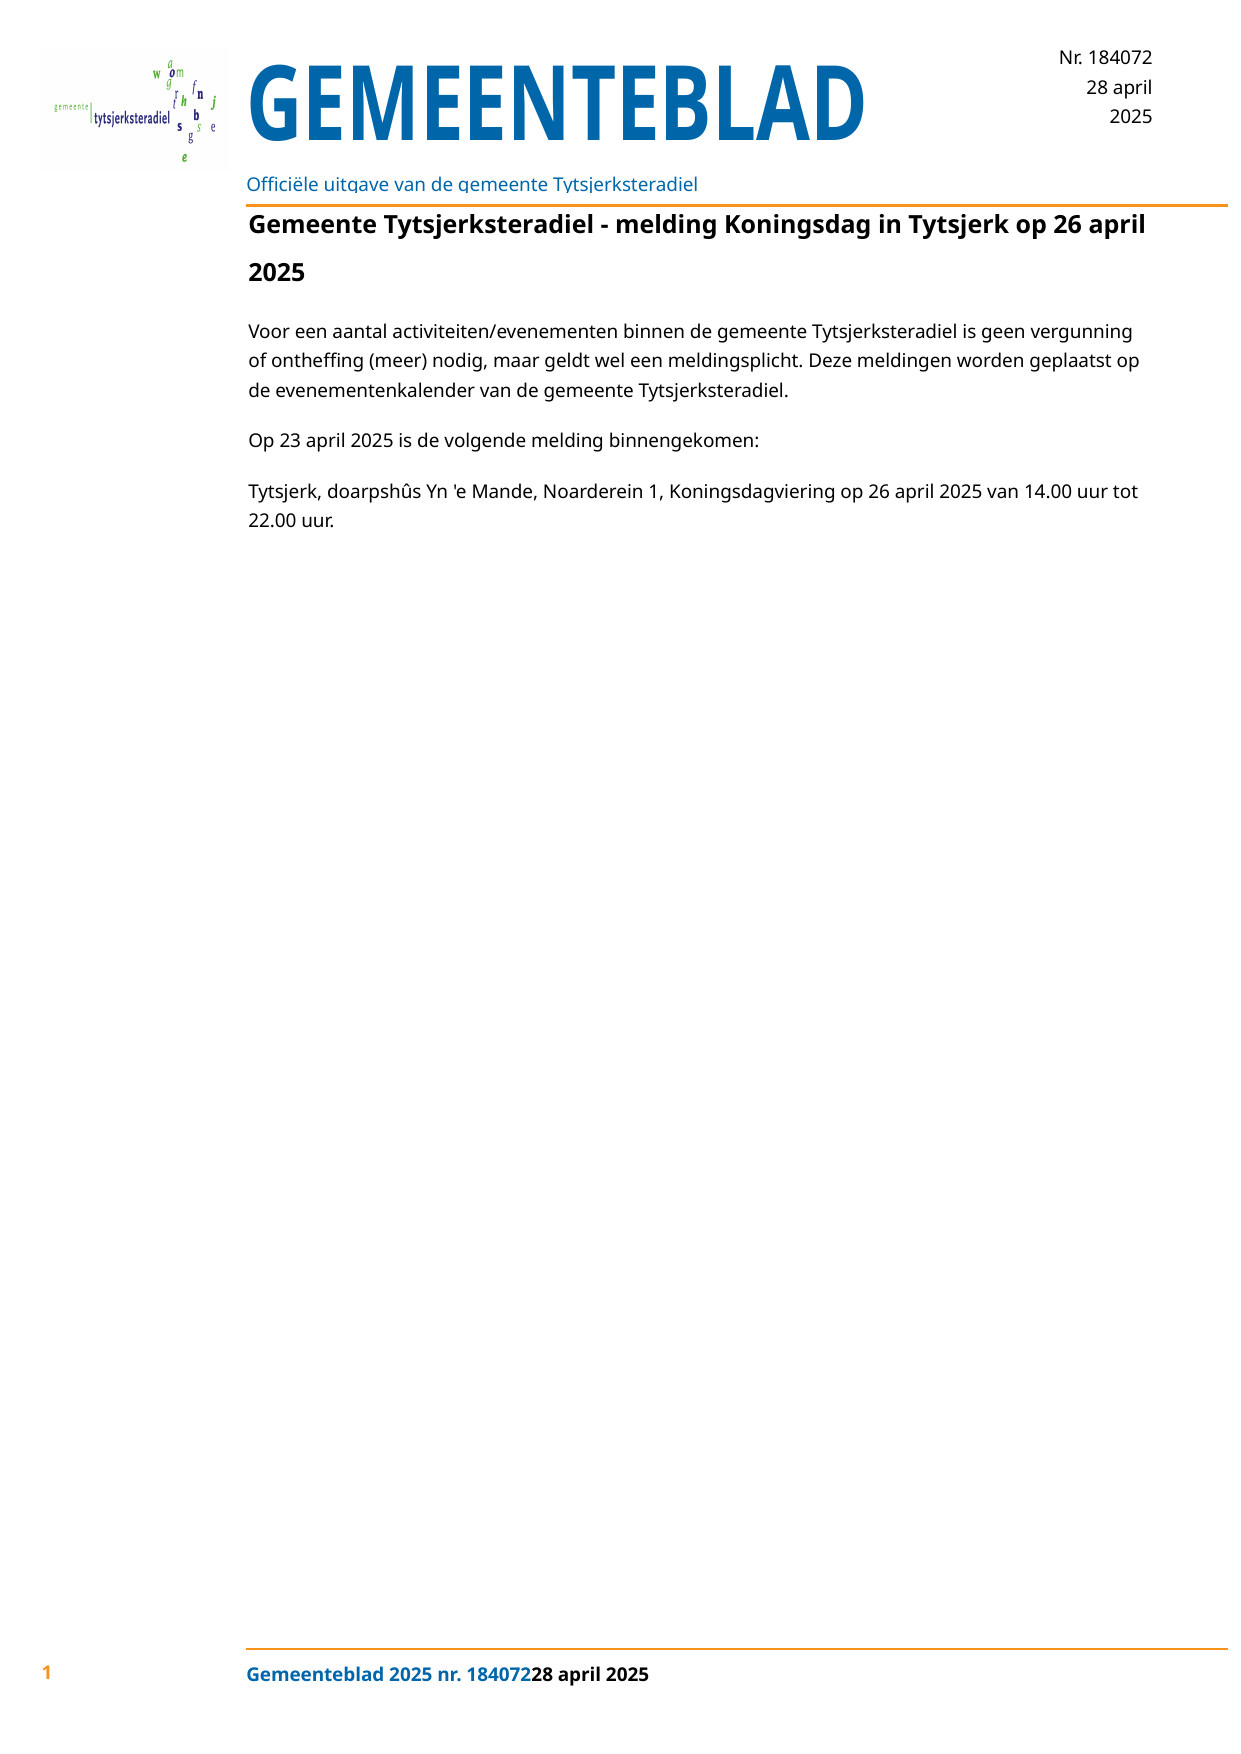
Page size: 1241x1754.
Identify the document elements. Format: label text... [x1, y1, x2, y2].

text Op 23 april 2025 is de volgende melding binnengekomen: [248, 427, 1152, 453]
picture [41, 47, 231, 172]
text Voor een aantal activiteiten/evenementen binnen de gemeente Tytsjerksteradiel is geen vergunning of ontheffing (meer) nodig, maar geldt wel een meldingsplicht. Deze meldingen worden geplaatst op de evenementenkalender van de gemeente Tytsjerksteradiel. [248, 318, 1152, 403]
text Gemeente Tytsjerksteradiel - melding Koningsdag in Tytsjerk op 26 april 2025 [248, 207, 1152, 288]
text Tytsjerk, doarpshûs Yn 'e Mande, Noarderein 1, Koningsdagviering op 26 april 2025 van 14.00 uur tot 22.00 uur. [248, 478, 1152, 533]
